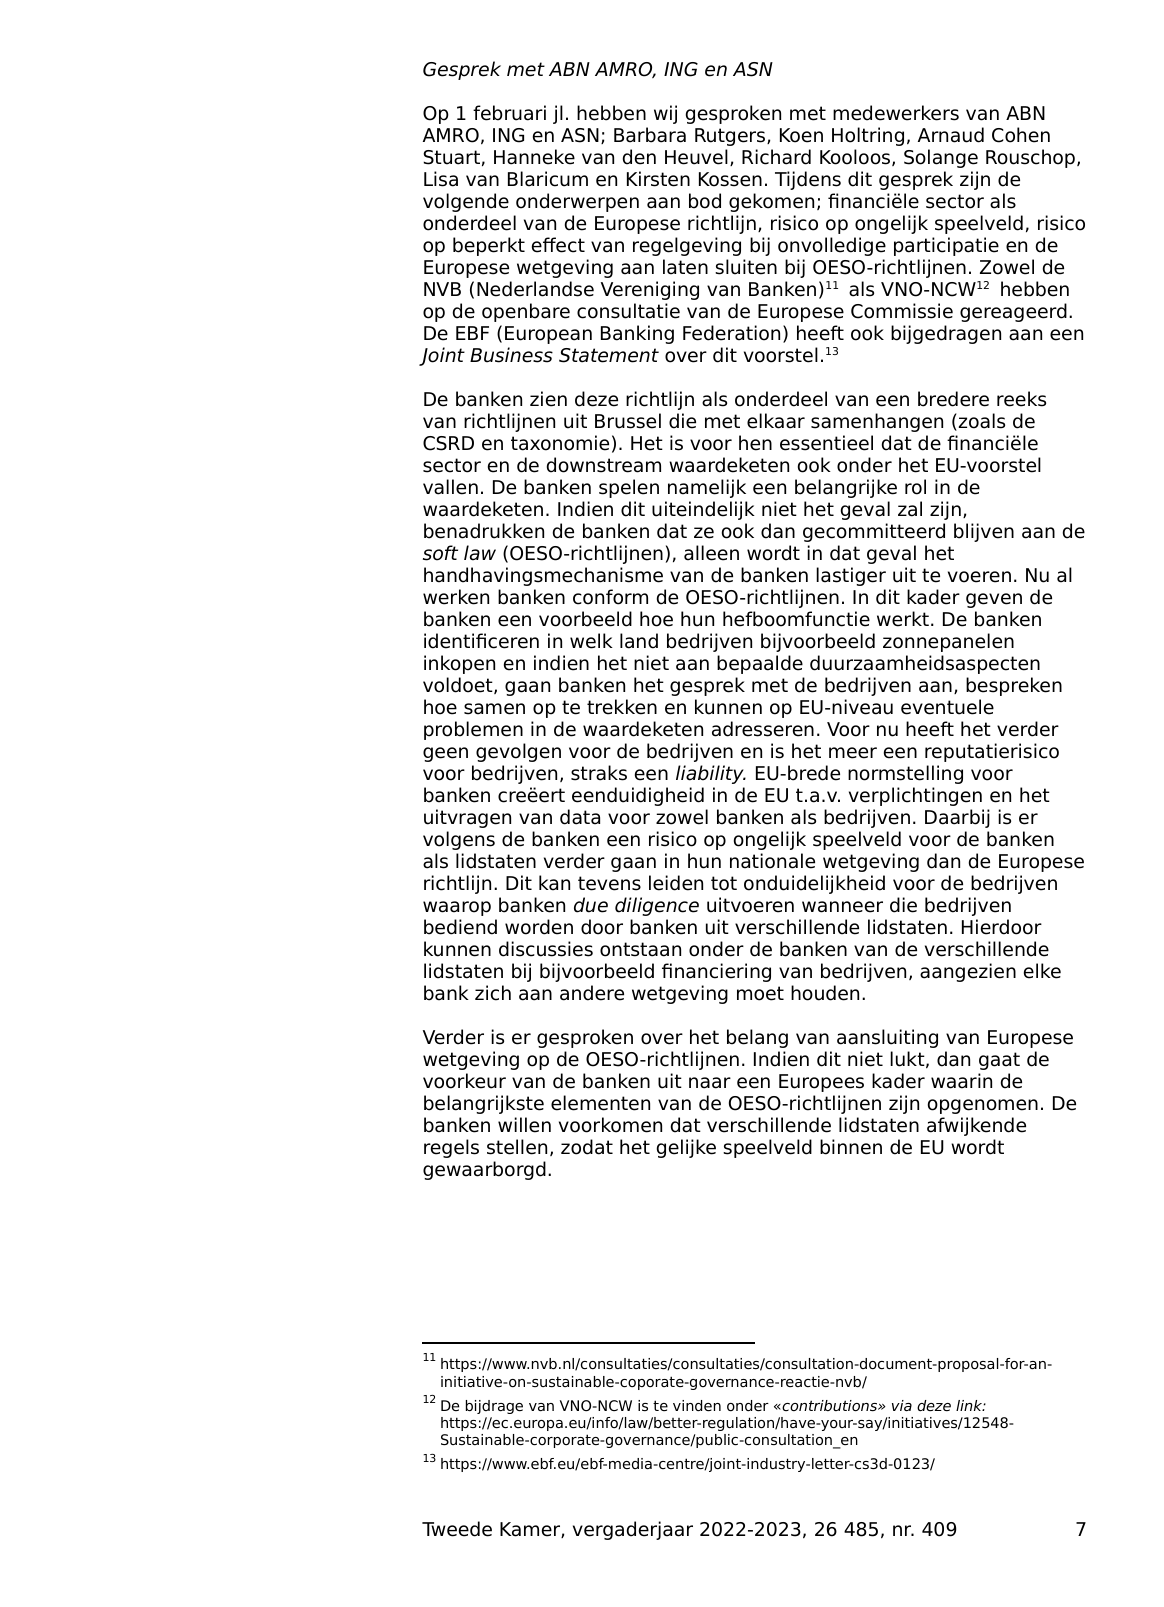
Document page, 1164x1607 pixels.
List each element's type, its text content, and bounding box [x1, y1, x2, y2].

text Op 1 februari jl. hebben wij gesproken met medewerkers van ABN AMRO, ING en ASN; Barbara Rutgers, Koen Holtring, Arnaud Cohen Stuart, Hanneke van den Heuvel, Richard Kooloos, Solange Rouschop, Lisa van Blaricum en Kirsten Kossen. Tijdens dit gesprek zijn de volgende onderwerpen aan bod gekomen; financiële sector als onderdeel van de Europese richtlijn, risico op ongelijk speelveld, risico op beperkt effect van regelgeving bij onvolledige participatie en de Europese wetgeving aan laten sluiten bij OESO-richtlijnen. Zowel de NVB (Nederlandse Vereniging van Banken) als VNO-NCW hebben op de openbare consultatie van de Europese Commissie gereageerd. De EBF (European Banking Federation) heeft ook bijgedragen aan een Joint Business Statement over dit voorstel. [422, 103, 1087, 367]
text De bijdrage van VNO-NCW is te vinden onder «contributions» via deze link: https://ec.europa.eu/info/law/better-regulation/have-your-say/initiatives/12548-Sustainable-corporate-governance/public-consultation_en [422, 1393, 1087, 1449]
text De banken zien deze richtlijn als onderdeel van een bredere reeks van richtlijnen uit Brussel die met elkaar samenhangen (zoals de CSRD en taxonomie). Het is voor hen essentieel dat de financiële sector en de downstream waardeketen ook onder het EU-voorstel vallen. De banken spelen namelijk een belangrijke rol in de waardeketen. Indien dit uiteindelijk niet het geval zal zijn, benadrukken de banken dat ze ook dan gecommitteerd blijven aan de soft law (OESO-richtlijnen), alleen wordt in dat geval het handhavingsmechanisme van de banken lastiger uit te voeren. Nu al werken banken conform de OESO-richtlijnen. In dit kader geven de banken een voorbeeld hoe hun hefboomfunctie werkt. De banken identificeren in welk land bedrijven bijvoorbeeld zonnepanelen inkopen en indien het niet aan bepaalde duurzaamheidsaspecten voldoet, gaan banken het gesprek met de bedrijven aan, bespreken hoe samen op te trekken en kunnen op EU-niveau eventuele problemen in de waardeketen adresseren. Voor nu heeft het verder geen gevolgen voor de bedrijven en is het meer een reputatierisico voor bedrijven, straks een liability. EU-brede normstelling voor banken creëert eenduidigheid in de EU t.a.v. verplichtingen en het uitvragen van data voor zowel banken als bedrijven. Daarbij is er volgens de banken een risico op ongelijk speelveld voor de banken als lidstaten verder gaan in hun nationale wetgeving dan de Europese richtlijn. Dit kan tevens leiden tot onduidelijkheid voor de bedrijven waarop banken due diligence uitvoeren wanneer die bedrijven bediend worden door banken uit verschillende lidstaten. Hierdoor kunnen discussies ontstaan onder de banken van de verschillende lidstaten bij bijvoorbeeld financiering van bedrijven, aangezien elke bank zich aan andere wetgeving moet houden. [422, 389, 1087, 1004]
text Verder is er gesproken over het belang van aansluiting van Europese wetgeving op de OESO-richtlijnen. Indien dit niet lukt, dan gaat de voorkeur van de banken uit naar een Europees kader waarin de belangrijkste elementen van de OESO-richtlijnen zijn opgenomen. De banken willen voorkomen dat verschillende lidstaten afwijkende regels stellen, zodat het gelijke speelveld binnen de EU wordt gewaarborgd. [422, 1027, 1087, 1181]
subtitle Gesprek met ABN AMRO, ING en ASN [422, 59, 1087, 81]
text https://www.ebf.eu/ebf-media-centre/joint-industry-letter-cs3d-0123/ [422, 1452, 1087, 1474]
text https://www.nvb.nl/consultaties/consultaties/consultation-document-proposal-for-an-initiative-on-sustainable-coporate-governance-reactie-nvb/ [422, 1352, 1087, 1391]
